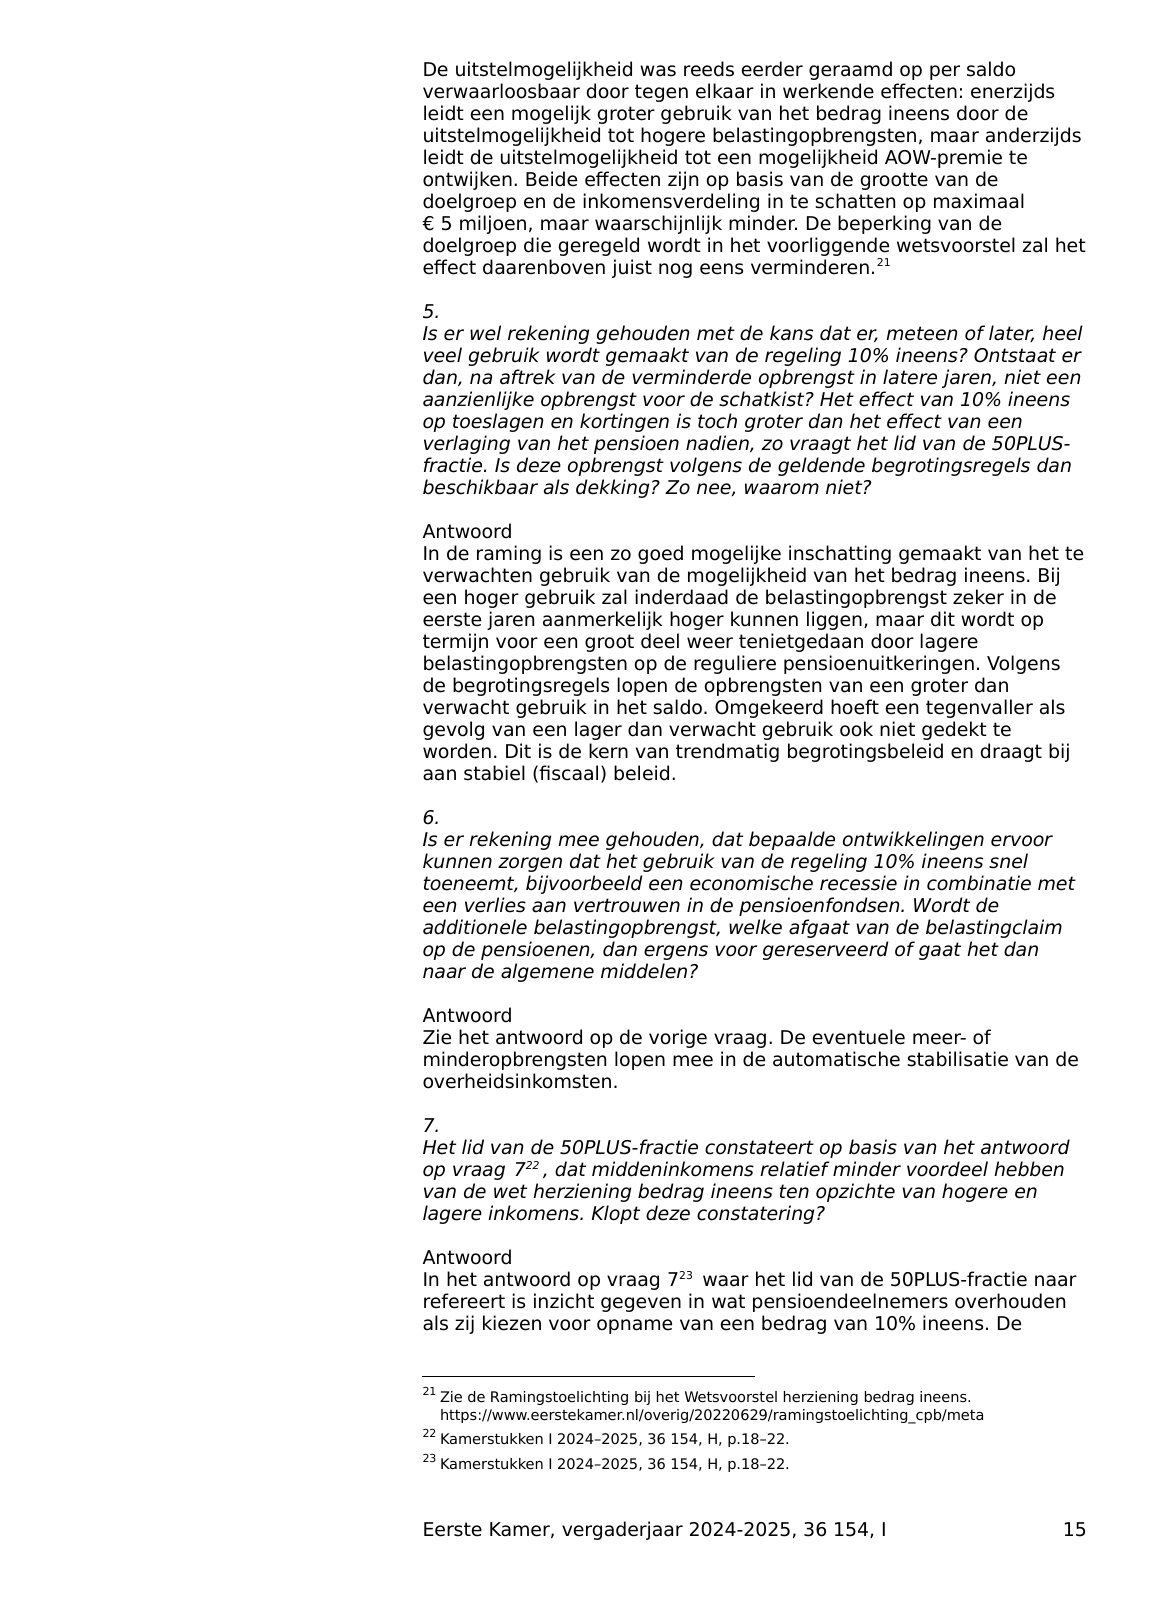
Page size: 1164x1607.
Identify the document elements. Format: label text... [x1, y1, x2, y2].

text Kamerstukken I 2024–2025, 36 154, H, p.18–22. [422, 1452, 1087, 1474]
text 6. [422, 807, 1087, 829]
text Zie het antwoord op de vorige vraag. De eventuele meer- of minderopbrengsten lopen mee in de automatische stabilisatie van de overheidsinkomsten. [422, 1027, 1087, 1093]
text Zie de Ramingstoelichting bij het Wetsvoorstel herziening bedrag ineens. https://www.eerstekamer.nl/overig/20220629/ramingstoelichting_cpb/meta [422, 1385, 1087, 1424]
text De uitstelmogelijkheid was reeds eerder geraamd op per saldo verwaarloosbaar door tegen elkaar in werkende effecten: enerzijds leidt een mogelijk groter gebruik van het bedrag ineens door de uitstelmogelijkheid tot hogere belastingopbrengsten, maar anderzijds leidt de uitstelmogelijkheid tot een mogelijkheid AOW-premie te ontwijken. Beide effecten zijn op basis van de grootte van de doelgroep en de inkomensverdeling in te schatten op maximaal € 5 miljoen, maar waarschijnlijk minder. De beperking van de doelgroep die geregeld wordt in het voorliggende wetsvoorstel zal het effect daarenboven juist nog eens verminderen. [422, 59, 1087, 279]
text In het antwoord op vraag 7 waar het lid van de 50PLUS-fractie naar refereert is inzicht gegeven in wat pensioendeelnemers overhouden als zij kiezen voor opname van een bedrag van 10% ineens. De [422, 1269, 1087, 1335]
text Het lid van de 50PLUS-fractie constateert op basis van het antwoord op vraag 7, dat middeninkomens relatief minder voordeel hebben van de wet herziening bedrag ineens ten opzichte van hogere en lagere inkomens. Klopt deze constatering? [422, 1137, 1087, 1225]
text Is er wel rekening gehouden met de kans dat er, meteen of later, heel veel gebruik wordt gemaakt van de regeling 10% ineens? Ontstaat er dan, na aftrek van de verminderde opbrengst in latere jaren, niet een aanzienlijke opbrengst voor de schatkist? Het effect van 10% ineens op toeslagen en kortingen is toch groter dan het effect van een verlaging van het pensioen nadien, zo vraagt het lid van de 50PLUS-fractie. Is deze opbrengst volgens de geldende begrotingsregels dan beschikbaar als dekking? Zo nee, waarom niet? [422, 323, 1087, 499]
text 7. [422, 1115, 1087, 1137]
text Antwoord [422, 1247, 1087, 1269]
text Kamerstukken I 2024–2025, 36 154, H, p.18–22. [422, 1427, 1087, 1449]
text Is er rekening mee gehouden, dat bepaalde ontwikkelingen ervoor kunnen zorgen dat het gebruik van de regeling 10% ineens snel toeneemt, bijvoorbeeld een economische recessie in combinatie met een verlies aan vertrouwen in de pensioenfondsen. Wordt de additionele belastingopbrengst, welke afgaat van de belastingclaim op de pensioenen, dan ergens voor gereserveerd of gaat het dan naar de algemene middelen? [422, 829, 1087, 983]
text Antwoord [422, 1005, 1087, 1027]
text In de raming is een zo goed mogelijke inschatting gemaakt van het te verwachten gebruik van de mogelijkheid van het bedrag ineens. Bij een hoger gebruik zal inderdaad de belastingopbrengst zeker in de eerste jaren aanmerkelijk hoger kunnen liggen, maar dit wordt op termijn voor een groot deel weer tenietgedaan door lagere belastingopbrengsten op de reguliere pensioenuitkeringen. Volgens de begrotingsregels lopen de opbrengsten van een groter dan verwacht gebruik in het saldo. Omgekeerd hoeft een tegenvaller als gevolg van een lager dan verwacht gebruik ook niet gedekt te worden. Dit is de kern van trendmatig begrotingsbeleid en draagt bij aan stabiel (fiscaal) beleid. [422, 543, 1087, 785]
text Antwoord [422, 521, 1087, 543]
text 5. [422, 301, 1087, 323]
